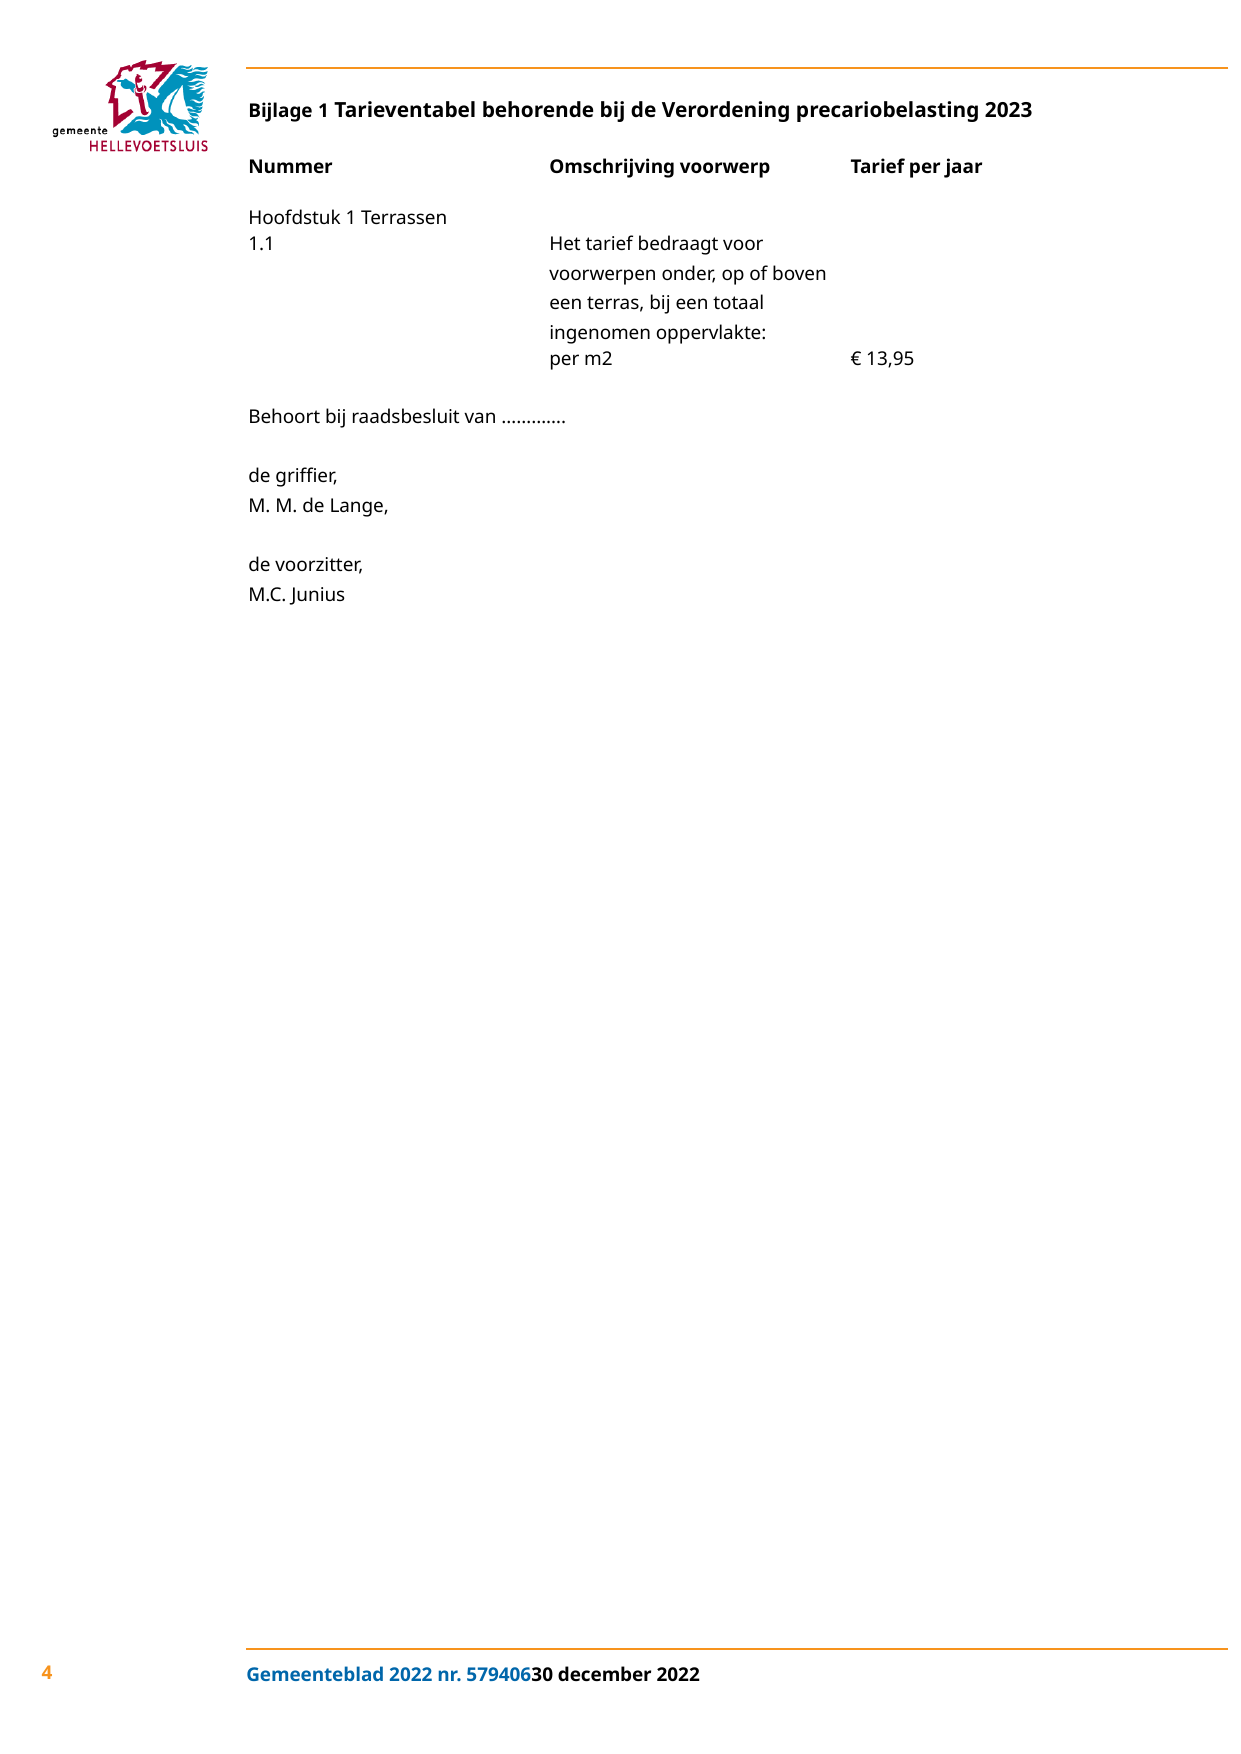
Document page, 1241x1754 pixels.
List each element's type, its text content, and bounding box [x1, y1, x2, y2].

table_cell 1.1 [248, 230, 549, 345]
text de voorzitter, [248, 551, 1152, 577]
table_cell per m2 [549, 345, 850, 370]
table_cell [248, 345, 549, 370]
table_cell [850, 205, 1152, 230]
text M. M. de Lange, [248, 492, 1152, 518]
text Bijlage 1 Tarieventabel behorende bij de Verordening precariobelasting 2023 [248, 95, 1152, 123]
picture [41, 47, 231, 172]
table_cell [248, 179, 549, 204]
table_cell Het tarief bedraagt voor voorwerpen onder, op of boven een terras, bij een totaal ingenomen oppervlakte: [549, 230, 850, 345]
table_header Tarief per jaar [850, 153, 1152, 179]
table_cell [549, 179, 850, 204]
table_cell [850, 179, 1152, 204]
table_header Nummer [248, 153, 549, 179]
text M.C. Junius [248, 581, 1152, 606]
table_cell € 13,95 [850, 345, 1152, 370]
text Behoort bij raadsbesluit van …………. [248, 403, 1152, 429]
table_cell [850, 230, 1152, 345]
text de griffier, [248, 462, 1152, 488]
table_header Omschrijving voorwerp [549, 153, 850, 179]
table_cell Hoofdstuk 1 Terrassen [248, 205, 850, 230]
